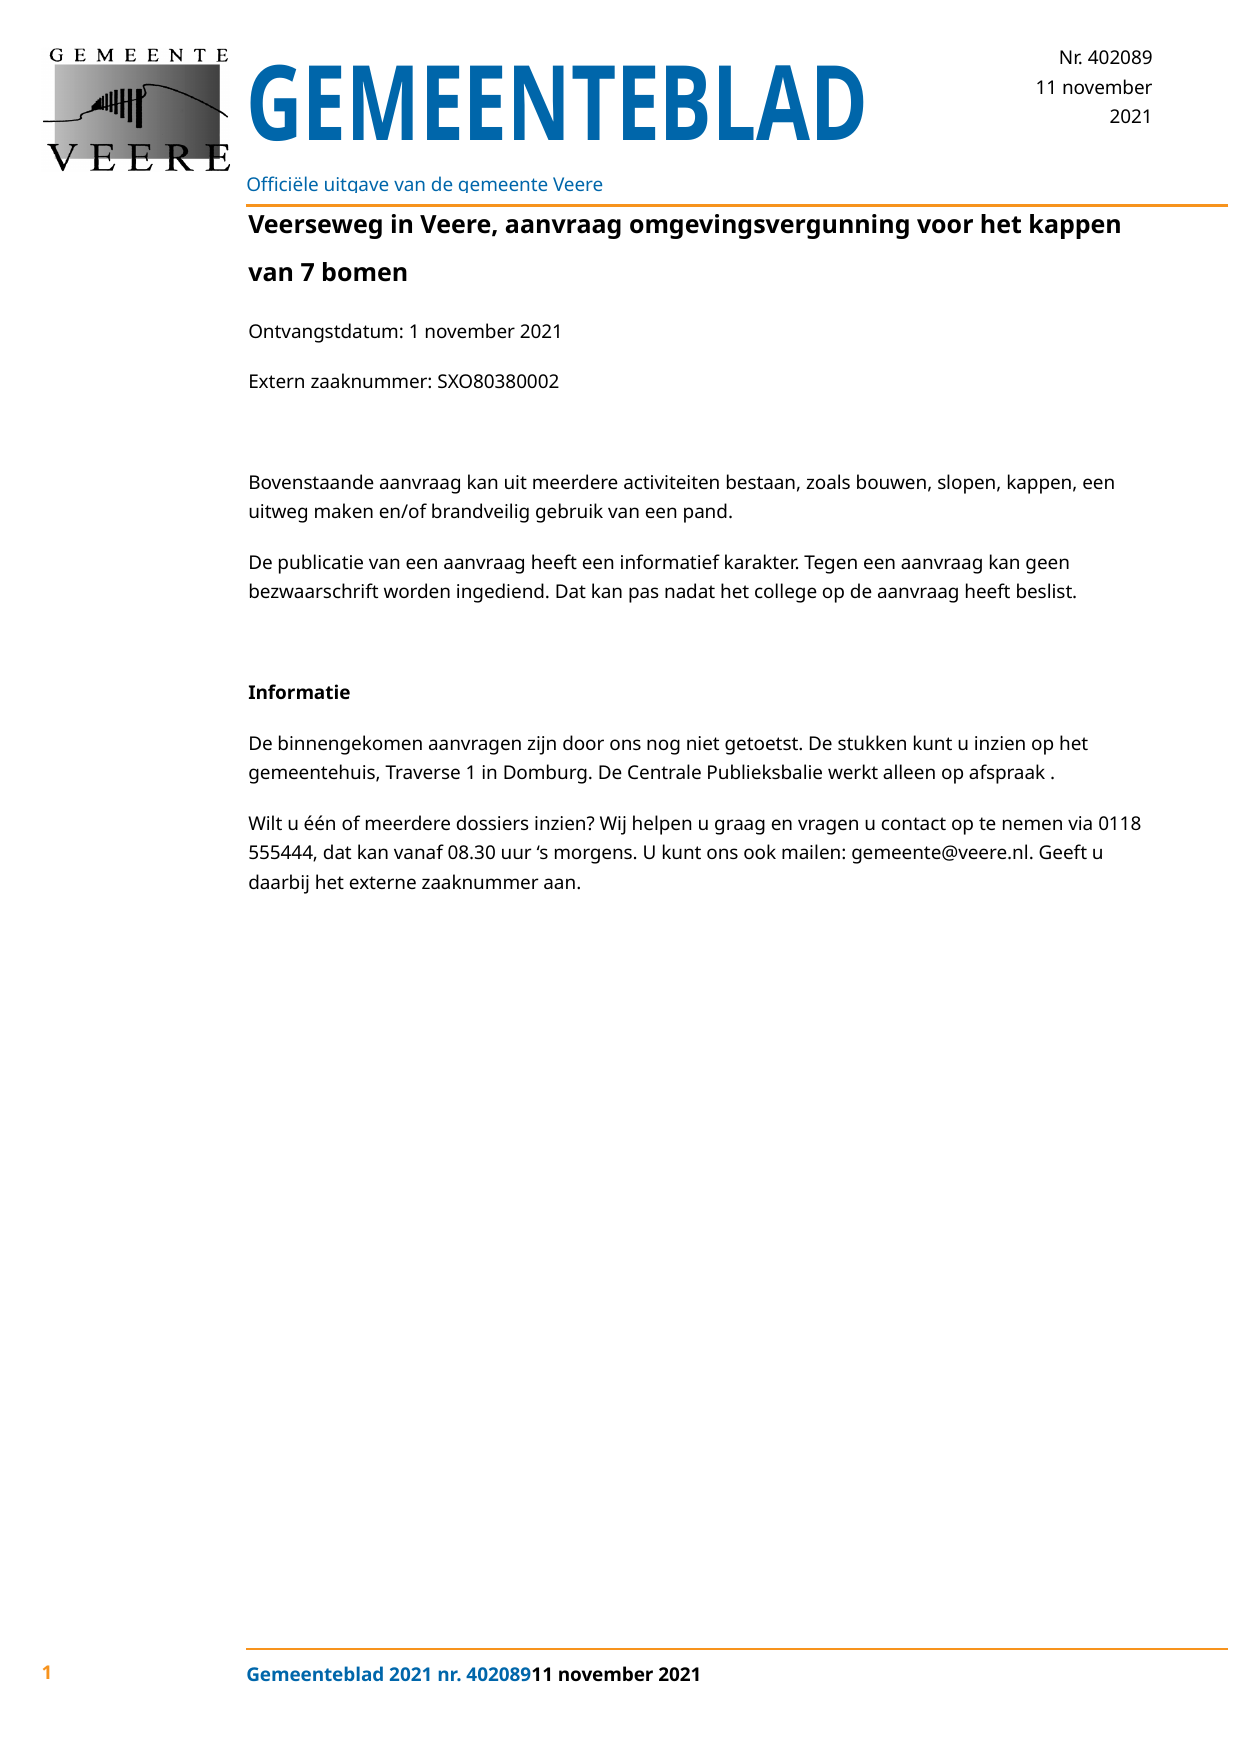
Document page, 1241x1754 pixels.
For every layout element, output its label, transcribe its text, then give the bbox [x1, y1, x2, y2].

picture [41, 47, 231, 172]
text Extern zaaknummer: SXO80380002 [248, 368, 1152, 394]
text De publicatie van een aanvraag heeft een informatief karakter. Tegen een aanvraag kan geen bezwaarschrift worden ingediend. Dat kan pas nadat het college op de aanvraag heeft beslist. [248, 549, 1152, 604]
text Wilt u één of meerdere dossiers inzien? Wij helpen u graag en vragen u contact op te nemen via 0118 555444, dat kan vanaf 08.30 uur ‘s morgens. U kunt ons ook mailen: gemeente@veere.nl. Geeft u daarbij het externe zaaknummer aan. [248, 810, 1152, 895]
text Bovenstaande aanvraag kan uit meerdere activiteiten bestaan, zoals bouwen, slopen, kappen, een uitweg maken en/of brandveilig gebruik van een pand. [248, 469, 1152, 524]
text De binnengekomen aanvragen zijn door ons nog niet getoetst. De stukken kunt u inzien op het gemeentehuis, Traverse 1 in Domburg. De Centrale Publieksbalie werkt alleen op afspraak . [248, 730, 1152, 785]
text Informatie [248, 679, 1152, 705]
text Ontvangstdatum: 1 november 2021 [248, 318, 1152, 344]
text Veerseweg in Veere, aanvraag omgevingsvergunning voor het kappen van 7 bomen [248, 207, 1152, 288]
